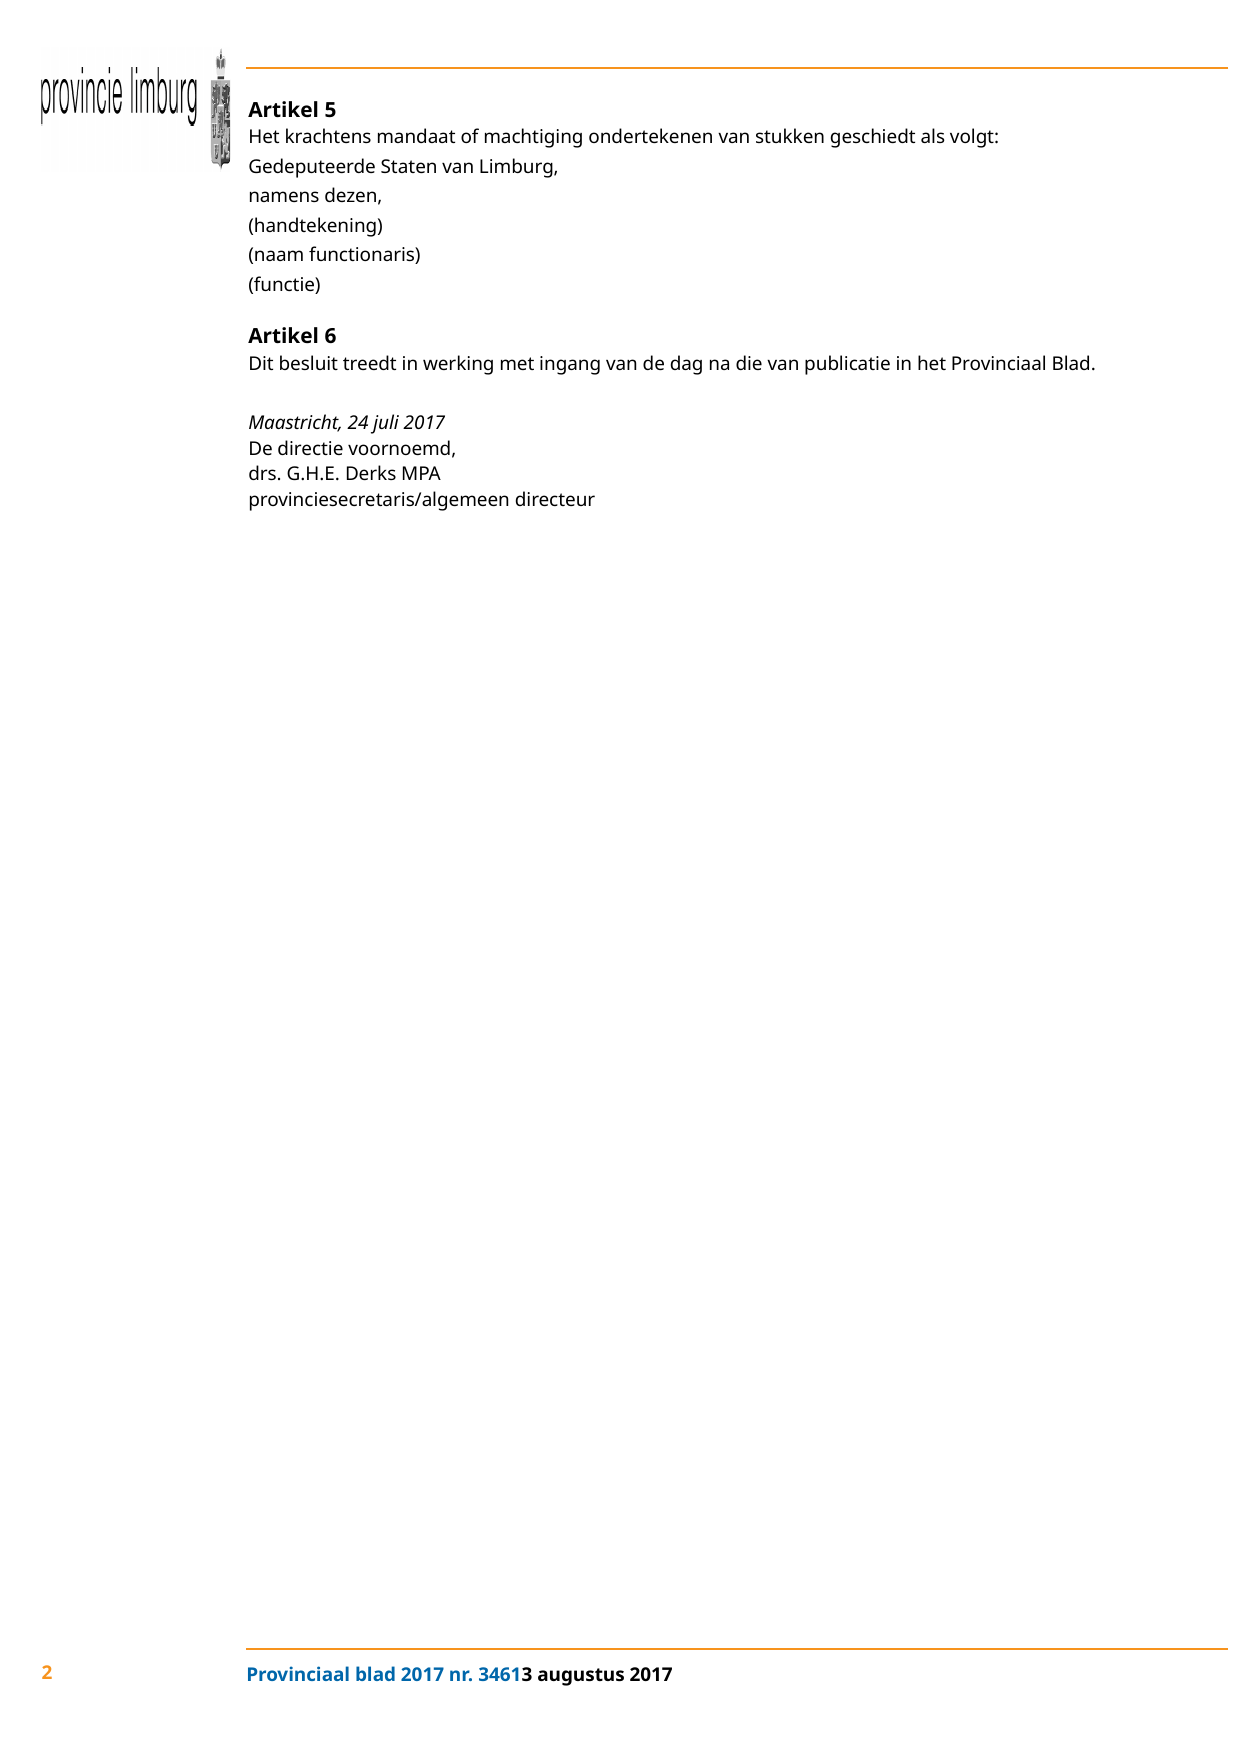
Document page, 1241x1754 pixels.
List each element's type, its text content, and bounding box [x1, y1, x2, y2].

picture [41, 47, 231, 172]
text Artikel 5 [248, 95, 1152, 123]
text Dit besluit treedt in werking met ingang van de dag na die van publicatie in het Provinciaal Blad. [248, 350, 1152, 376]
text namens dezen, [248, 182, 1152, 208]
text (handtekening) [248, 212, 1152, 238]
text De directie voornoemd, [248, 435, 1152, 461]
text Maastricht, 24 juli 2017 [248, 409, 1152, 435]
text (functie) [248, 271, 1152, 297]
text provinciesecretaris/algemeen directeur [248, 486, 1152, 512]
text Gedeputeerde Staten van Limburg, [248, 153, 1152, 178]
text Artikel 6 [248, 322, 1152, 350]
text (naam functionaris) [248, 242, 1152, 267]
text Het krachtens mandaat of machtiging ondertekenen van stukken geschiedt als volgt: [248, 123, 1152, 149]
text drs. G.H.E. Derks MPA [248, 461, 1152, 486]
